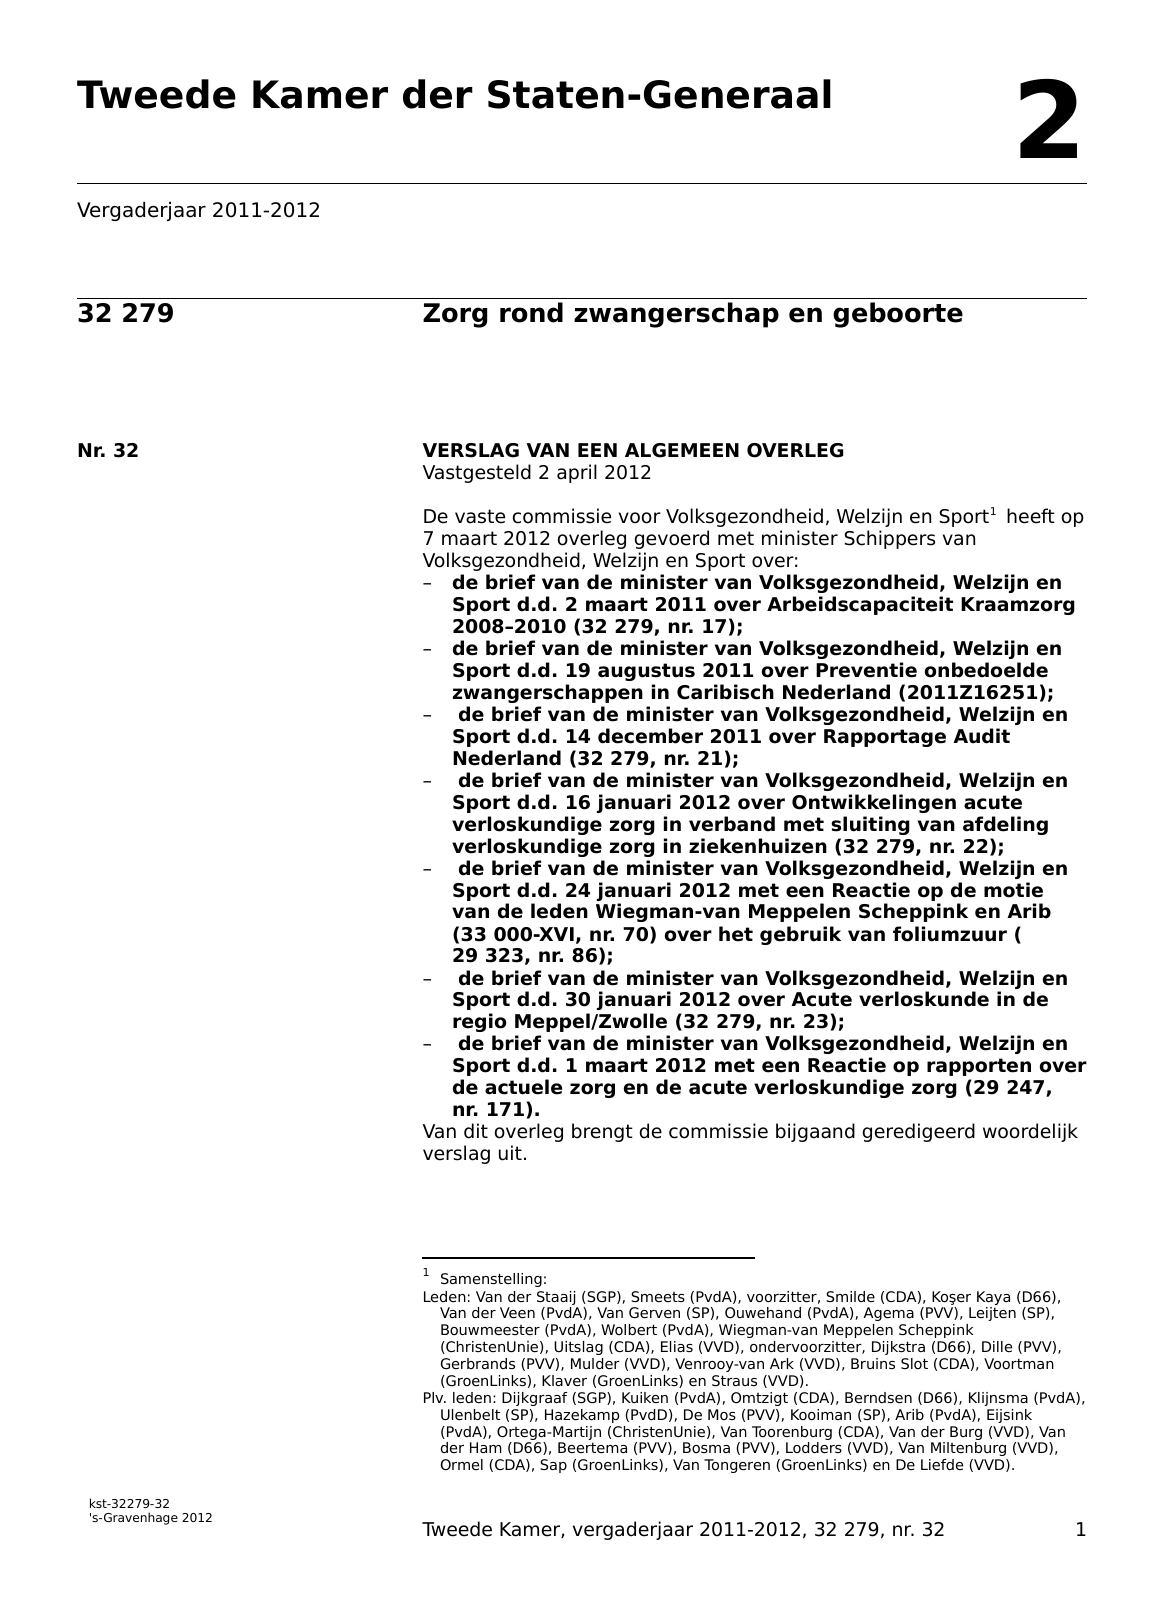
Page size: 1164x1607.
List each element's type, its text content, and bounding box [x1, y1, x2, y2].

subtitle Nr. 32 VERSLAG VAN EEN ALGEMEEN OVERLEG [77, 440, 1087, 462]
text – de brief van de minister van Volksgezondheid, Welzijn en Sport d.d. 2 maart 2011 over Arbeidscapaciteit Kraamzorg 2008–2010 (32 279, nr. 17); [422, 572, 1087, 638]
table_cell Vergaderjaar 2011-2012 [77, 184, 1087, 298]
text – de brief van de minister van Volksgezondheid, Welzijn en Sport d.d. 30 januari 2012 over Acute verloskunde in de regio Meppel/Zwolle (32 279, nr. 23); [422, 967, 1087, 1033]
text – de brief van de minister van Volksgezondheid, Welzijn en Sport d.d. 1 maart 2012 met een Reactie op rapporten over de actuele zorg en de acute verloskundige zorg (29 247, nr. 171). [422, 1033, 1087, 1121]
text – de brief van de minister van Volksgezondheid, Welzijn en Sport d.d. 19 augustus 2011 over Preventie onbedoelde zwangerschappen in Caribisch Nederland (2011Z16251); [422, 638, 1087, 704]
text – de brief van de minister van Volksgezondheid, Welzijn en Sport d.d. 16 januari 2012 over Ontwikkelingen acute verloskundige zorg in verband met sluiting van afdeling verloskundige zorg in ziekenhuizen (32 279, nr. 22); [422, 769, 1087, 857]
text De vaste commissie voor Volksgezondheid, Welzijn en Sport heeft op 7 maart 2012 overleg gevoerd met minister Schippers van Volksgezondheid, Welzijn en Sport over: [422, 506, 1087, 572]
text – de brief van de minister van Volksgezondheid, Welzijn en Sport d.d. 14 december 2011 over Rapportage Audit Nederland (32 279, nr. 21); [422, 704, 1087, 769]
text Plv. leden: Dijkgraaf (SGP), Kuiken (PvdA), Omtzigt (CDA), Berndsen (D66), Klijnsma (PvdA), Ulenbelt (SP), Hazekamp (PvdD), De Mos (PVV), Kooiman (SP), Arib (PvdA), Eijsink (PvdA), Ortega-Martijn (ChristenUnie), Van Toorenburg (CDA), Van der Burg (VVD), Van der Ham (D66), Beertema (PVV), Bosma (PVV), Lodders (VVD), Van Miltenburg (VVD), Ormel (CDA), Sap (GroenLinks), Van Tongeren (GroenLinks) en De Liefde (VVD). [422, 1390, 1087, 1474]
text Samenstelling: [422, 1267, 1087, 1289]
table_header 2 [886, 59, 1087, 183]
text Van dit overleg brengt de commissie bijgaand geredigeerd woordelijk verslag uit. [422, 1121, 1087, 1165]
text 's-Gravenhage 2012 [88, 1511, 323, 1525]
text kst-32279-32 [88, 1497, 323, 1511]
text Leden: Van der Staaij (SGP), Smeets (PvdA), voorzitter, Smilde (CDA), Koşer Kaya (D66), Van der Veen (PvdA), Van Gerven (SP), Ouwehand (PvdA), Agema (PVV), Leijten (SP), Bouwmeester (PvdA), Wolbert (PvdA), Wiegman-van Meppelen Scheppink (ChristenUnie), Uitslag (CDA), Elias (VVD), ondervoorzitter, Dijkstra (D66), Dille (PVV), Gerbrands (PVV), Mulder (VVD), Venrooy-van Ark (VVD), Bruins Slot (CDA), Voortman (GroenLinks), Klaver (GroenLinks) en Straus (VVD). [422, 1289, 1087, 1390]
subtitle 32 279 Zorg rond zwangerschap en geboorte [77, 299, 1087, 329]
table_header Tweede Kamer der Staten-Generaal [77, 59, 886, 183]
text Vastgesteld 2 april 2012 [422, 462, 1087, 484]
text – de brief van de minister van Volksgezondheid, Welzijn en Sport d.d. 24 januari 2012 met een Reactie op de motie van de leden Wiegman-van Meppelen Scheppink en Arib (33 000-XVI, nr. 70) over het gebruik van foliumzuur ( 29 323, nr. 86); [422, 857, 1087, 967]
